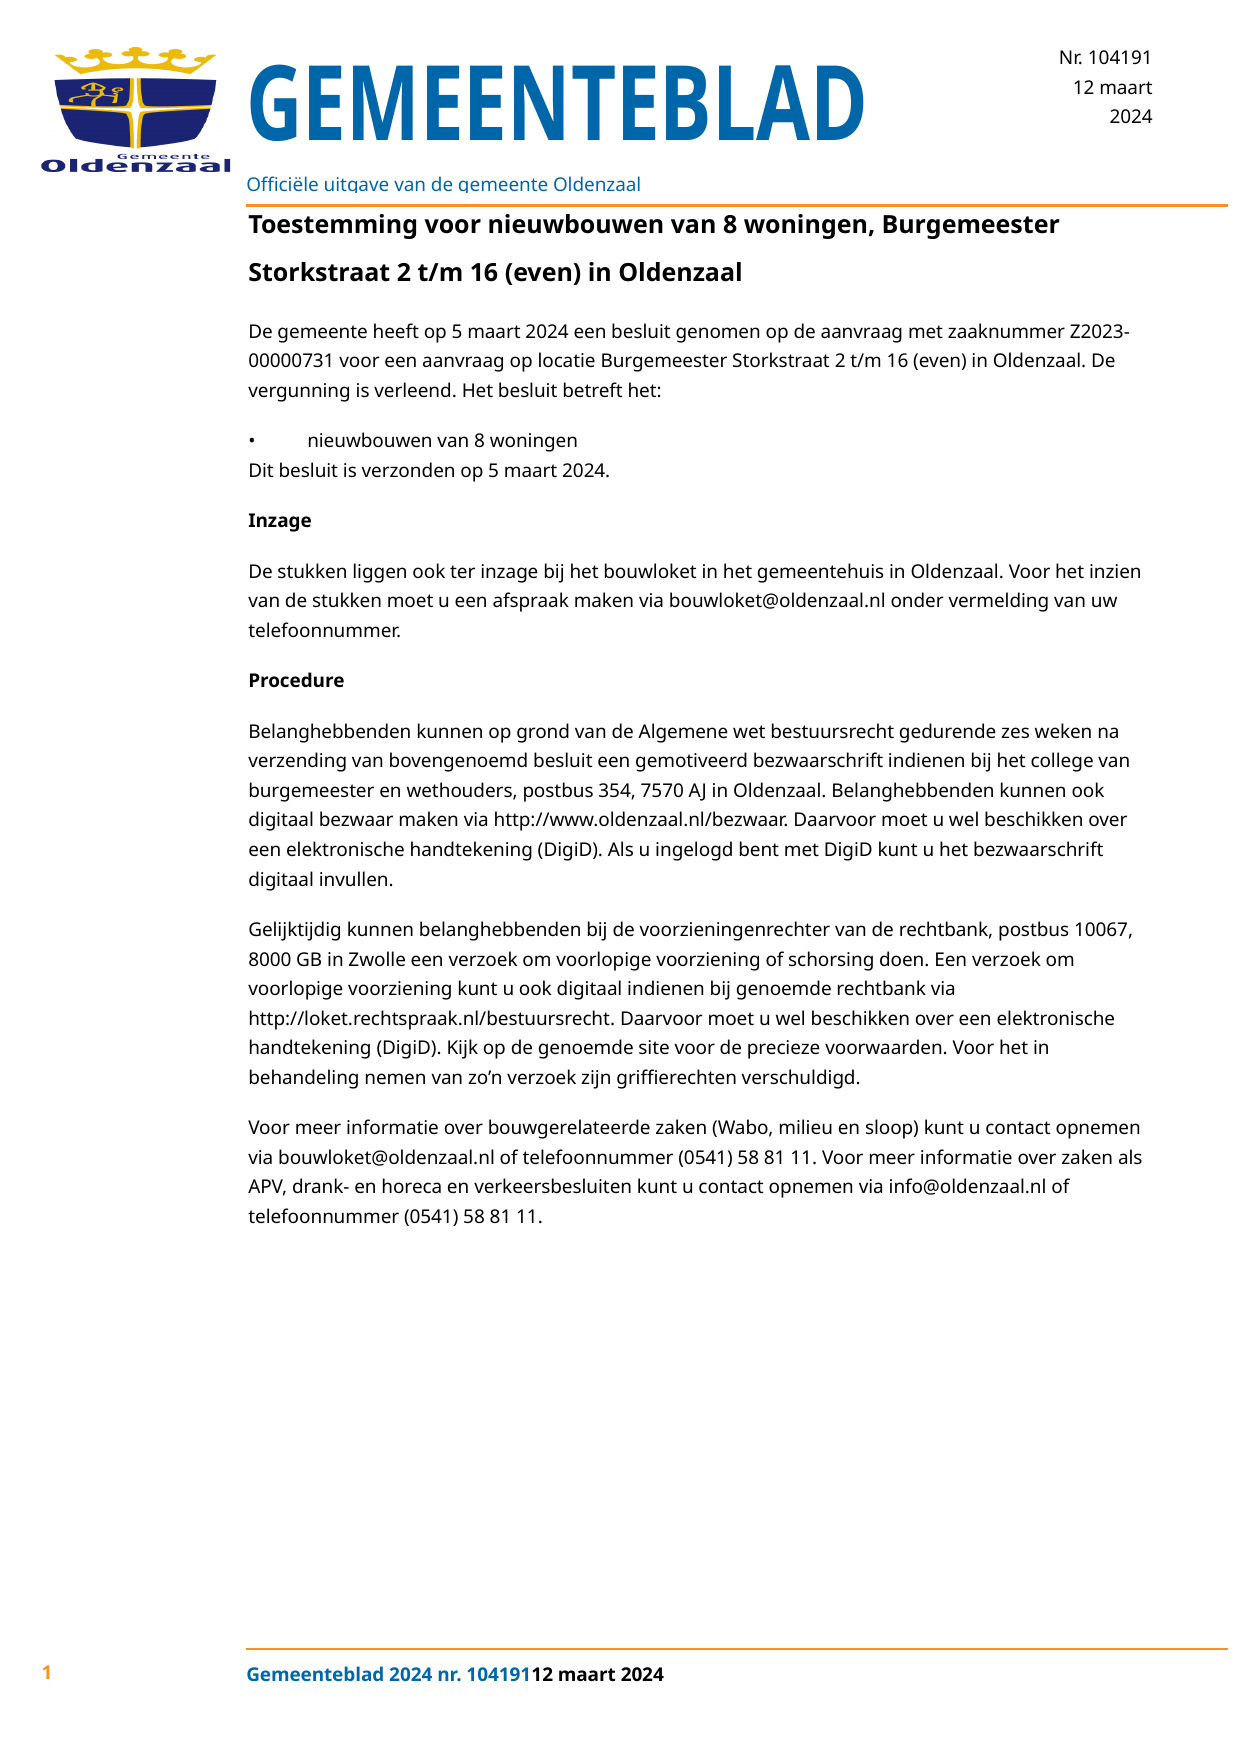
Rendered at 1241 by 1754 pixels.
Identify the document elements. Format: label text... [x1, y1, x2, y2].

text Belanghebbenden kunnen op grond van de Algemene wet bestuursrecht gedurende zes weken na verzending van bovengenoemd besluit een gemotiveerd bezwaarschrift indienen bij het college van burgemeester en wethouders, postbus 354, 7570 AJ in Oldenzaal. Belanghebbenden kunnen ook digitaal bezwaar maken via http://www.oldenzaal.nl/bezwaar. Daarvoor moet u wel beschikken over een elektronische handtekening (DigiD). Als u ingelogd bent met DigiD kunt u het bezwaarschrift digitaal invullen. [248, 718, 1152, 892]
text De gemeente heeft op 5 maart 2024 een besluit genomen op de aanvraag met zaaknummer Z2023-00000731 voor een aanvraag op locatie Burgemeester Storkstraat 2 t/m 16 (even) in Oldenzaal. De vergunning is verleend. Het besluit betreft het: [248, 318, 1152, 403]
text Procedure [248, 667, 1152, 693]
text Voor meer informatie over bouwgerelateerde zaken (Wabo, milieu en sloop) kunt u contact opnemen via bouwloket@oldenzaal.nl of telefoonnummer (0541) 58 81 11. Voor meer informatie over zaken als APV, drank- en horeca en verkeersbesluiten kunt u contact opnemen via info@oldenzaal.nl of telefoonnummer (0541) 58 81 11. [248, 1114, 1152, 1229]
text Toestemming voor nieuwbouwen van 8 woningen, Burgemeester Storkstraat 2 t/m 16 (even) in Oldenzaal [248, 207, 1152, 288]
text Inzage [248, 507, 1152, 533]
list nieuwbouwen van 8 woningen [248, 427, 1152, 453]
text Dit besluit is verzonden op 5 maart 2024. [248, 457, 1152, 483]
text Gelijktijdig kunnen belanghebbenden bij de voorzieningenrechter van de rechtbank, postbus 10067, 8000 GB in Zwolle een verzoek om voorlopige voorziening of schorsing doen. Een verzoek om voorlopige voorziening kunt u ook digitaal indienen bij genoemde rechtbank via http://loket.rechtspraak.nl/bestuursrecht. Daarvoor moet u wel beschikken over een elektronische handtekening (DigiD). Kijk op de genoemde site voor de precieze voorwaarden. Voor het in behandeling nemen van zo’n verzoek zijn griffierechten verschuldigd. [248, 916, 1152, 1090]
picture [41, 47, 231, 172]
text De stukken liggen ook ter inzage bij het bouwloket in het gemeentehuis in Oldenzaal. Voor het inzien van de stukken moet u een afspraak maken via bouwloket@oldenzaal.nl onder vermelding van uw telefoonnummer. [248, 558, 1152, 643]
